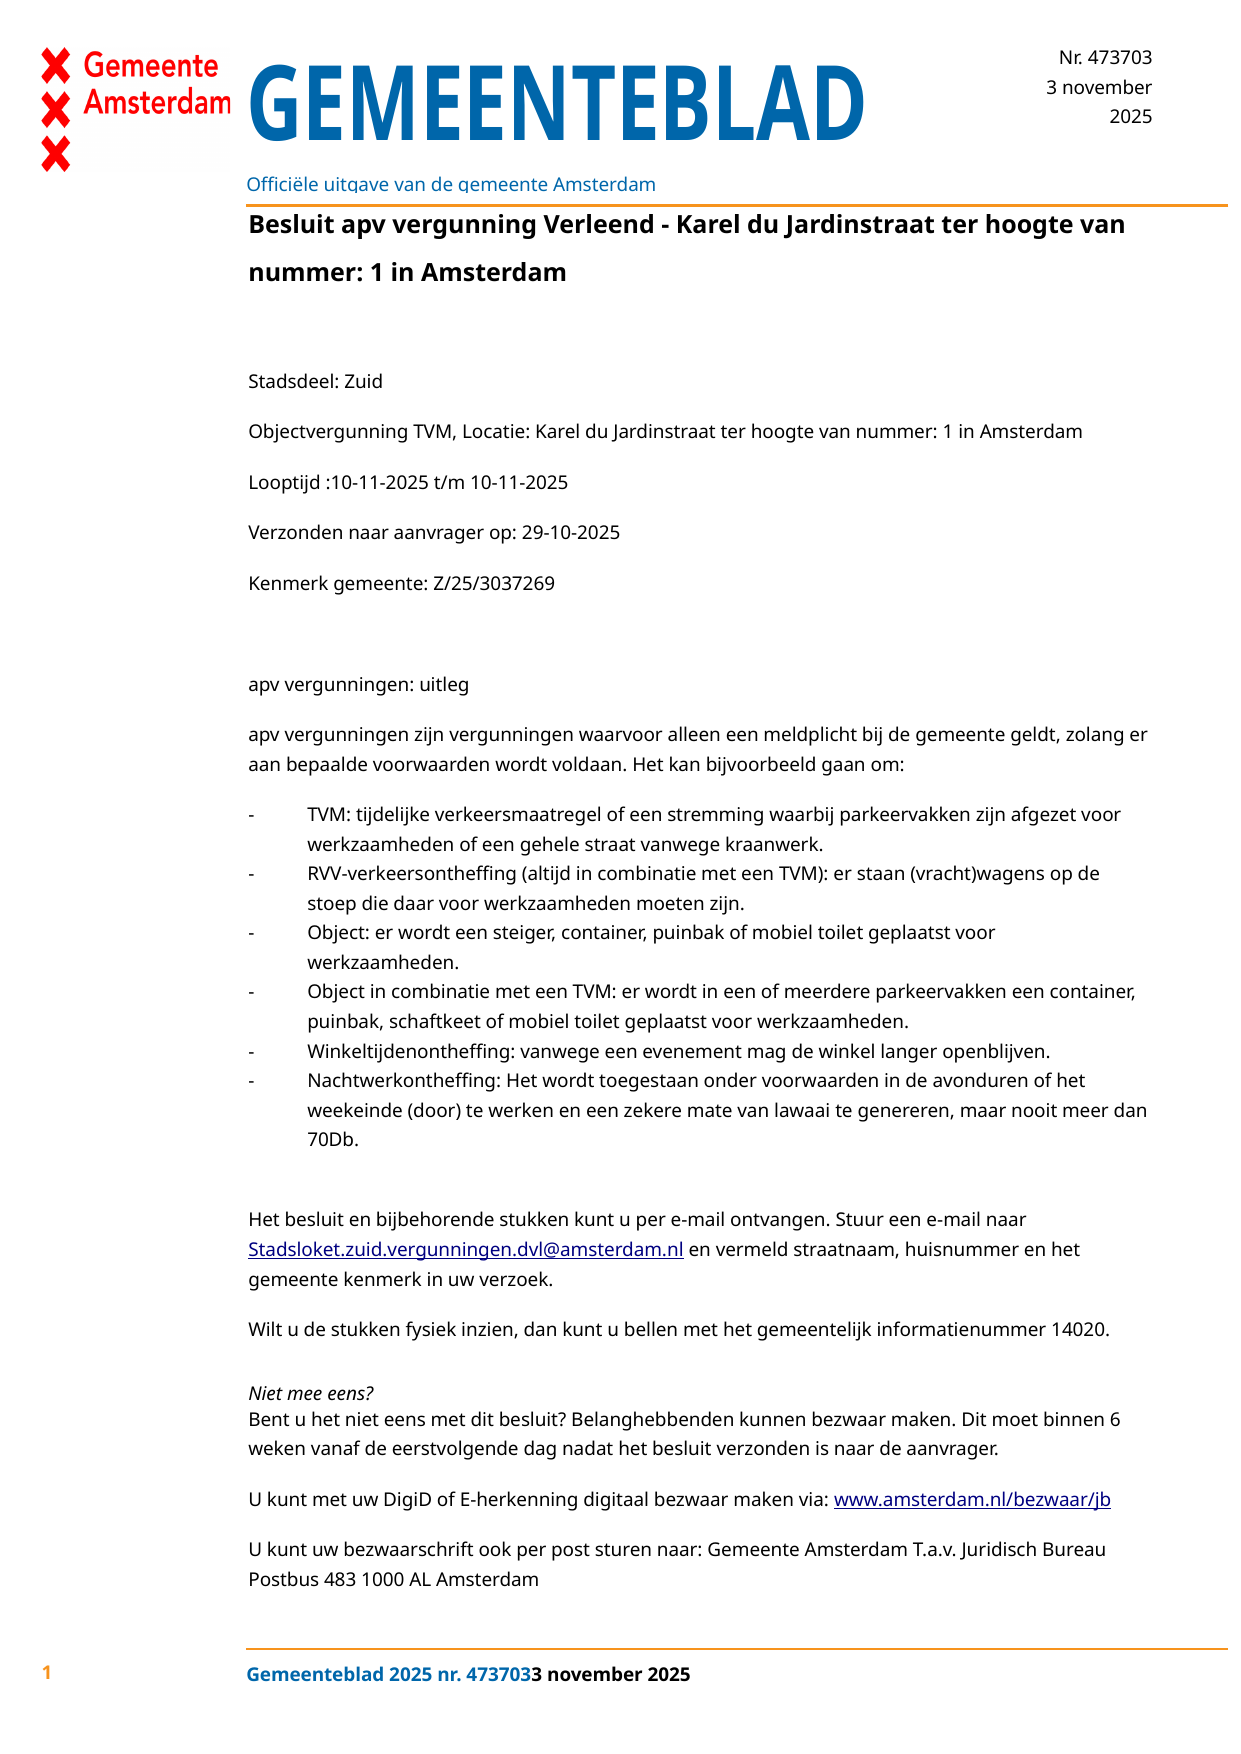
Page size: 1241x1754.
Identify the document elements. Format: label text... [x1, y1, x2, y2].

text Het besluit en bijbehorende stukken kunt u per e-mail ontvangen. Stuur een e-mail naar Stadsloket.zuid.vergunningen.dvl@amsterdam.nl en vermeld straatnaam, huisnummer en het gemeente kenmerk in uw verzoek. [248, 1207, 1152, 1292]
list Nachtwerkontheffing: Het wordt toegestaan onder voorwaarden in de avonduren of het weekeinde (door) te werken en een zekere mate van lawaai te genereren, maar nooit meer dan 70Db. [248, 1067, 1152, 1152]
text apv vergunningen: uitleg [248, 671, 1152, 697]
text Wilt u de stukken fysiek inzien, dan kunt u bellen met het gemeentelijk informatienummer 14020. [248, 1316, 1152, 1342]
list TVM: tijdelijke verkeersmaatregel of een stremming waarbij parkeervakken zijn afgezet voor werkzaamheden of een gehele straat vanwege kraanwerk. [248, 801, 1152, 857]
list Winkeltijdenontheffing: vanwege een evenement mag de winkel langer openblijven. [248, 1038, 1152, 1064]
list Object in combinatie met een TVM: er wordt in een of meerdere parkeervakken een container, puinbak, schaftkeet of mobiel toilet geplaatst voor werkzaamheden. [248, 979, 1152, 1034]
text Kenmerk gemeente: Z/25/3037269 [248, 570, 1152, 596]
text U kunt met uw DigiD of E-herkenning digitaal bezwaar maken via: www.amsterdam.nl/bezwaar/jb [248, 1486, 1152, 1512]
list RVV-verkeersontheffing (altijd in combinatie met een TVM): er staan (vracht)wagens op de stoep die daar voor werkzaamheden moeten zijn. [248, 860, 1152, 916]
text Stadsdeel: Zuid [248, 368, 1152, 394]
text Looptijd :10-11-2025 t/m 10-11-2025 [248, 469, 1152, 495]
text U kunt uw bezwaarschrift ook per post sturen naar: Gemeente Amsterdam T.a.v. Juridisch Bureau Postbus 483 1000 AL Amsterdam [248, 1536, 1152, 1592]
list Object: er wordt een steiger, container, puinbak of mobiel toilet geplaatst voor werkzaamheden. [248, 919, 1152, 975]
text Besluit apv vergunning Verleend - Karel du Jardinstraat ter hoogte van nummer: 1 in Amsterdam [248, 207, 1152, 288]
text Bent u het niet eens met dit besluit? Belanghebbenden kunnen bezwaar maken. Dit moet binnen 6 weken vanaf de eerstvolgende dag nadat het besluit verzonden is naar de aanvrager. [248, 1406, 1152, 1461]
text Objectvergunning TVM, Locatie: Karel du Jardinstraat ter hoogte van nummer: 1 in Amsterdam [248, 419, 1152, 444]
picture [41, 47, 231, 172]
text Verzonden naar aanvrager op: 29-10-2025 [248, 519, 1152, 545]
text apv vergunningen zijn vergunningen waarvoor alleen een meldplicht bij de gemeente geldt, zolang er aan bepaalde voorwaarden wordt voldaan. Het kan bijvoorbeeld gaan om: [248, 721, 1152, 777]
text Niet mee eens? [248, 1380, 1152, 1406]
